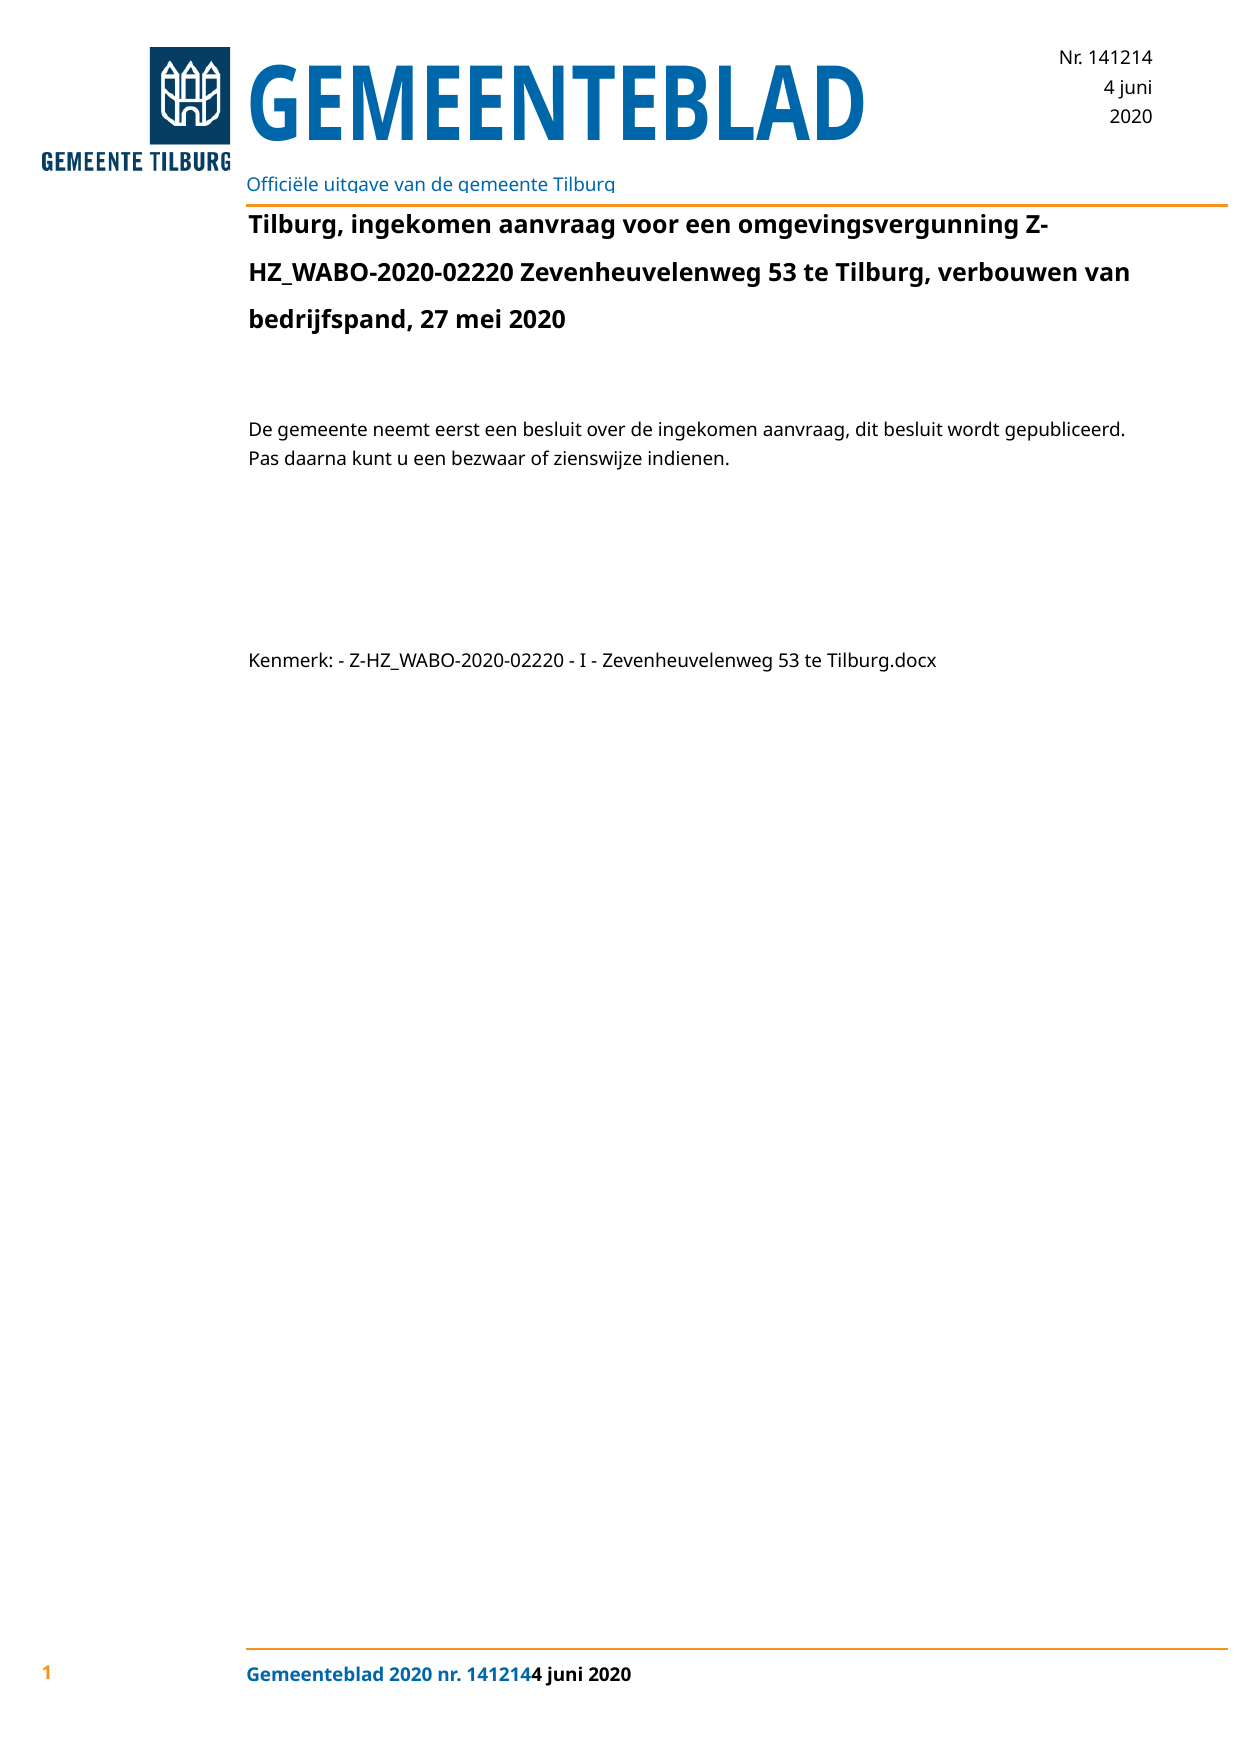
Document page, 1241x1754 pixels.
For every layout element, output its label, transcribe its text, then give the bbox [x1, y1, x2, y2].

text Kenmerk: - Z-HZ_WABO-2020-02220 - I - Zevenheuvelenweg 53 te Tilburg.docx [248, 647, 1152, 673]
text Tilburg, ingekomen aanvraag voor een omgevingsvergunning Z-HZ_WABO-2020-02220 Zevenheuvelenweg 53 te Tilburg, verbouwen van bedrijfspand, 27 mei 2020 [248, 207, 1152, 336]
picture [41, 47, 231, 172]
text De gemeente neemt eerst een besluit over de ingekomen aanvraag, dit besluit wordt gepubliceerd. Pas daarna kunt u een bezwaar of zienswijze indienen. [248, 416, 1152, 471]
